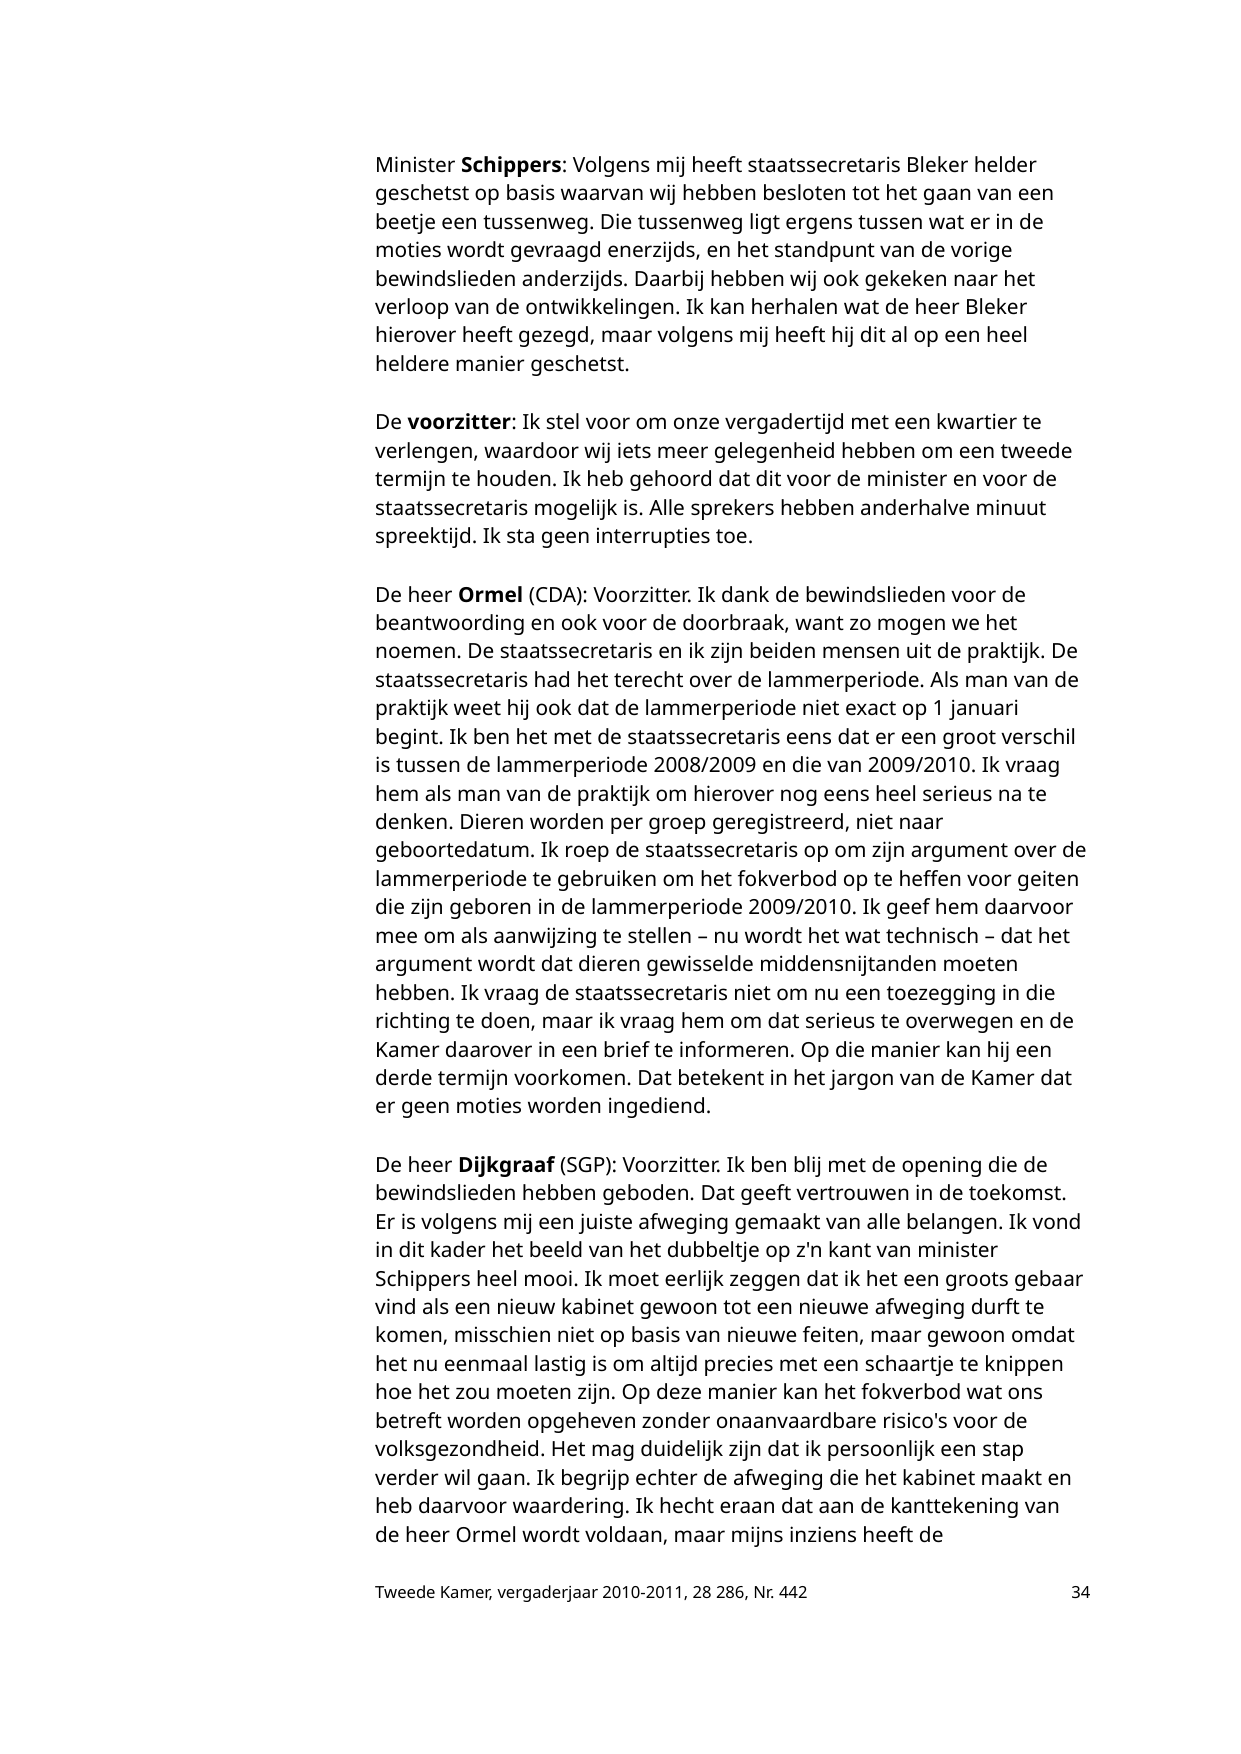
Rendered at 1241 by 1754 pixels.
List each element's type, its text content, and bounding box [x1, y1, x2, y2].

text Minister Schippers: Volgens mij heeft staatssecretaris Bleker helder geschetst op basis waarvan wij hebben besloten tot het gaan van een beetje een tussenweg. Die tussenweg ligt ergens tussen wat er in de moties wordt gevraagd enerzijds, en het standpunt van de vorige bewindslieden anderzijds. Daarbij hebben wij ook gekeken naar het verloop van de ontwikkelingen. Ik kan herhalen wat de heer Bleker hierover heeft gezegd, maar volgens mij heeft hij dit al op een heel heldere manier geschetst. [375, 150, 1090, 377]
text De heer Dijkgraaf (SGP): Voorzitter. Ik ben blij met de opening die de bewindslieden hebben geboden. Dat geeft vertrouwen in de toekomst. Er is volgens mij een juiste afweging gemaakt van alle belangen. Ik vond in dit kader het beeld van het dubbeltje op z'n kant van minister Schippers heel mooi. Ik moet eerlijk zeggen dat ik het een groots gebaar vind als een nieuw kabinet gewoon tot een nieuwe afweging durft te komen, misschien niet op basis van nieuwe feiten, maar gewoon omdat het nu eenmaal lastig is om altijd precies met een schaartje te knippen hoe het zou moeten zijn. Op deze manier kan het fokverbod wat ons betreft worden opgeheven zonder onaanvaardbare risico's voor de volksgezondheid. Het mag duidelijk zijn dat ik persoonlijk een stap verder wil gaan. Ik begrijp echter de afweging die het kabinet maakt en heb daarvoor waardering. Ik hecht eraan dat aan de kanttekening van de heer Ormel wordt voldaan, maar mijns inziens heeft de [375, 1150, 1090, 1548]
text De heer Ormel (CDA): Voorzitter. Ik dank de bewindslieden voor de beantwoording en ook voor de doorbraak, want zo mogen we het noemen. De staatssecretaris en ik zijn beiden mensen uit de praktijk. De staatssecretaris had het terecht over de lammerperiode. Als man van de praktijk weet hij ook dat de lammerperiode niet exact op 1 januari begint. Ik ben het met de staatssecretaris eens dat er een groot verschil is tussen de lammerperiode 2008/2009 en die van 2009/2010. Ik vraag hem als man van de praktijk om hierover nog eens heel serieus na te denken. Dieren worden per groep geregistreerd, niet naar geboortedatum. Ik roep de staatssecretaris op om zijn argument over de lammerperiode te gebruiken om het fokverbod op te heffen voor geiten die zijn geboren in de lammerperiode 2009/2010. Ik geef hem daarvoor mee om als aanwijzing te stellen – nu wordt het wat technisch – dat het argument wordt dat dieren gewisselde middensnijtanden moeten hebben. Ik vraag de staatssecretaris niet om nu een toezegging in die richting te doen, maar ik vraag hem om dat serieus te overwegen en de Kamer daarover in een brief te informeren. Op die manier kan hij een derde termijn voorkomen. Dat betekent in het jargon van de Kamer dat er geen moties worden ingediend. [375, 580, 1090, 1120]
text De voorzitter: Ik stel voor om onze vergadertijd met een kwartier te verlengen, waardoor wij iets meer gelegenheid hebben om een tweede termijn te houden. Ik heb gehoord dat dit voor de minister en voor de staatssecretaris mogelijk is. Alle sprekers hebben anderhalve minuut spreektijd. Ik sta geen interrupties toe. [375, 407, 1090, 550]
